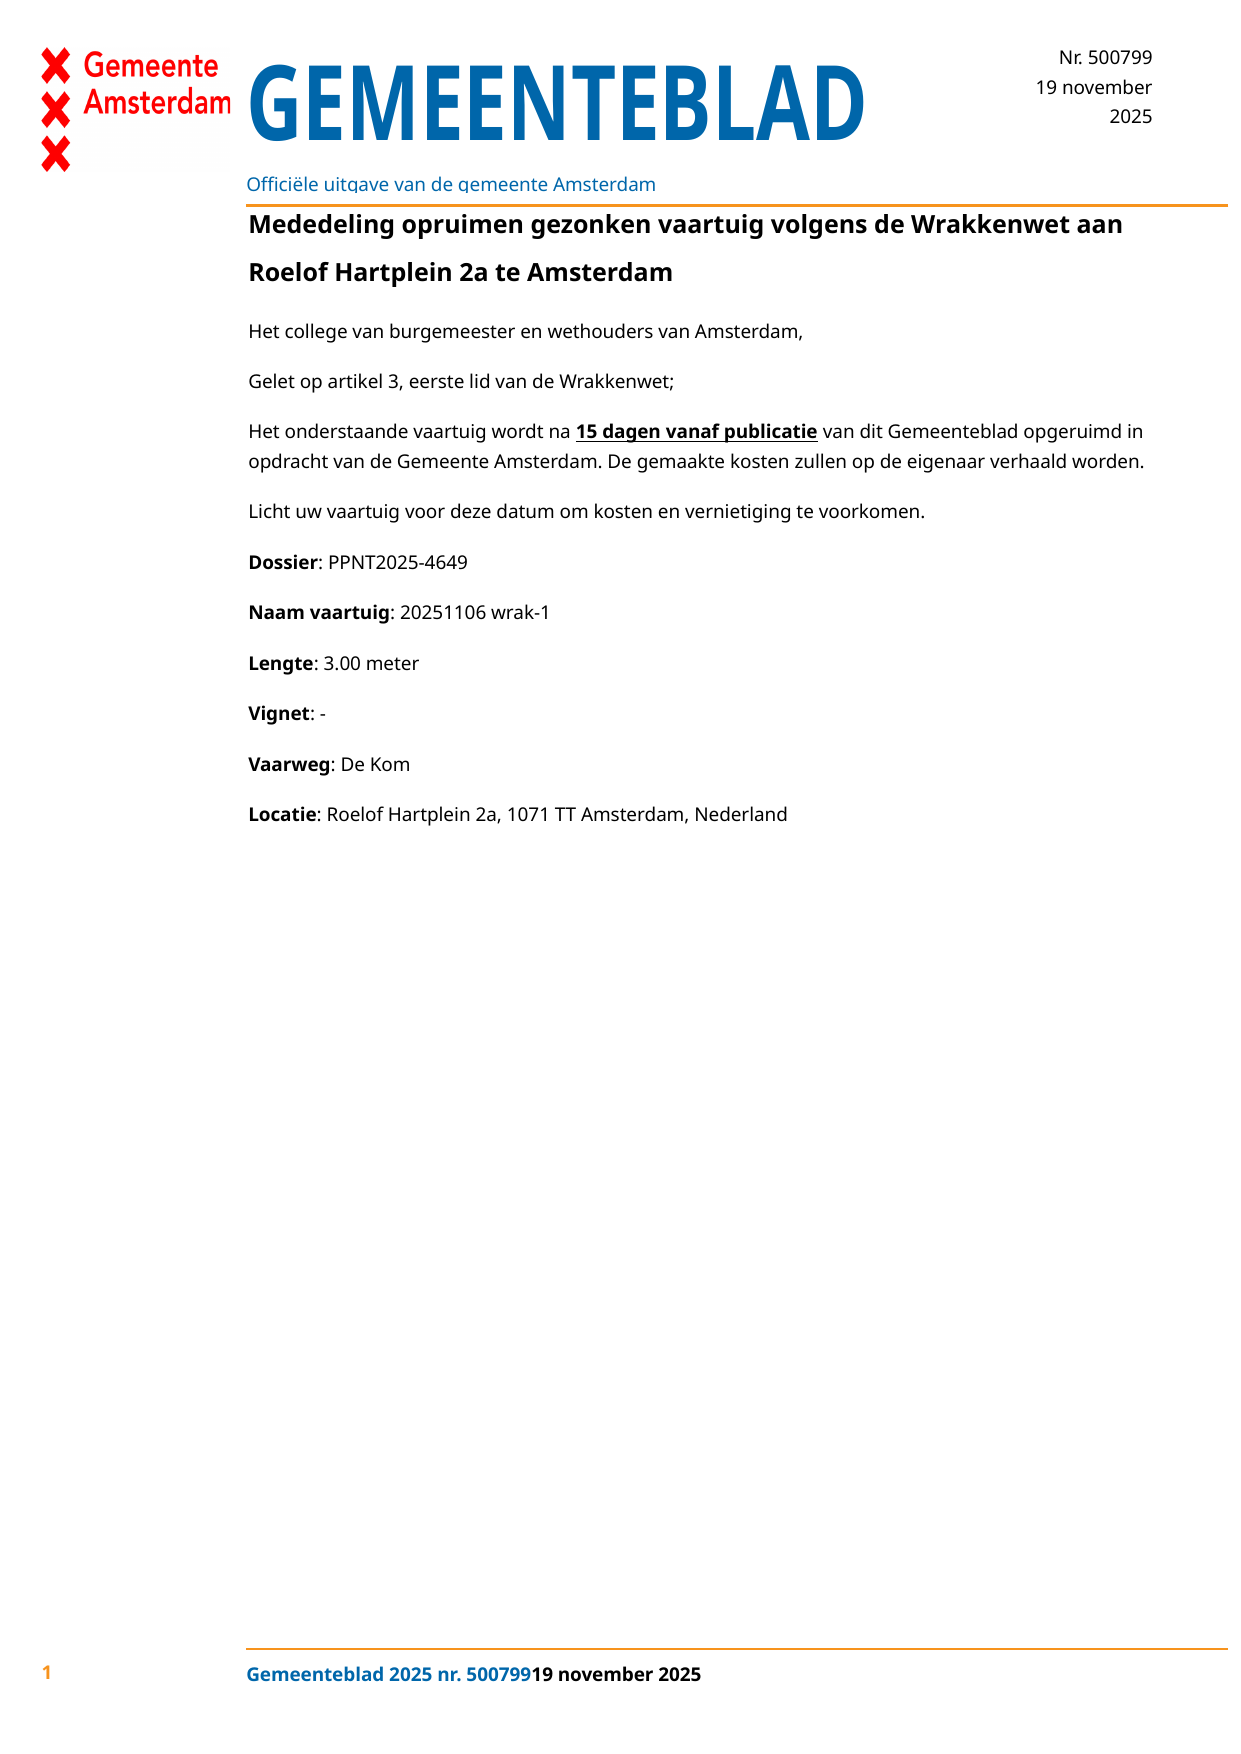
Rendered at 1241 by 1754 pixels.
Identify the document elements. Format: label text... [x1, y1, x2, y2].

text Licht uw vaartuig voor deze datum om kosten en vernietiging te voorkomen. [248, 499, 1152, 524]
text Het college van burgemeester en wethouders van Amsterdam, [248, 318, 1152, 344]
text Naam vaartuig: 20251106 wrak-1 [248, 599, 1152, 625]
text Dossier: PPNT2025-4649 [248, 549, 1152, 575]
picture [41, 47, 231, 172]
text Vaarweg: De Kom [248, 751, 1152, 777]
text Vignet: - [248, 700, 1152, 726]
text Het onderstaande vaartuig wordt na 15 dagen vanaf publicatie van dit Gemeenteblad opgeruimd in opdracht van de Gemeente Amsterdam. De gemaakte kosten zullen op de eigenaar verhaald worden. [248, 419, 1152, 474]
text Gelet op artikel 3, eerste lid van de Wrakkenwet; [248, 368, 1152, 394]
text Locatie: Roelof Hartplein 2a, 1071 TT Amsterdam, Nederland [248, 801, 1152, 827]
text Lengte: 3.00 meter [248, 650, 1152, 676]
text Mededeling opruimen gezonken vaartuig volgens de Wrakkenwet aan Roelof Hartplein 2a te Amsterdam [248, 207, 1152, 288]
